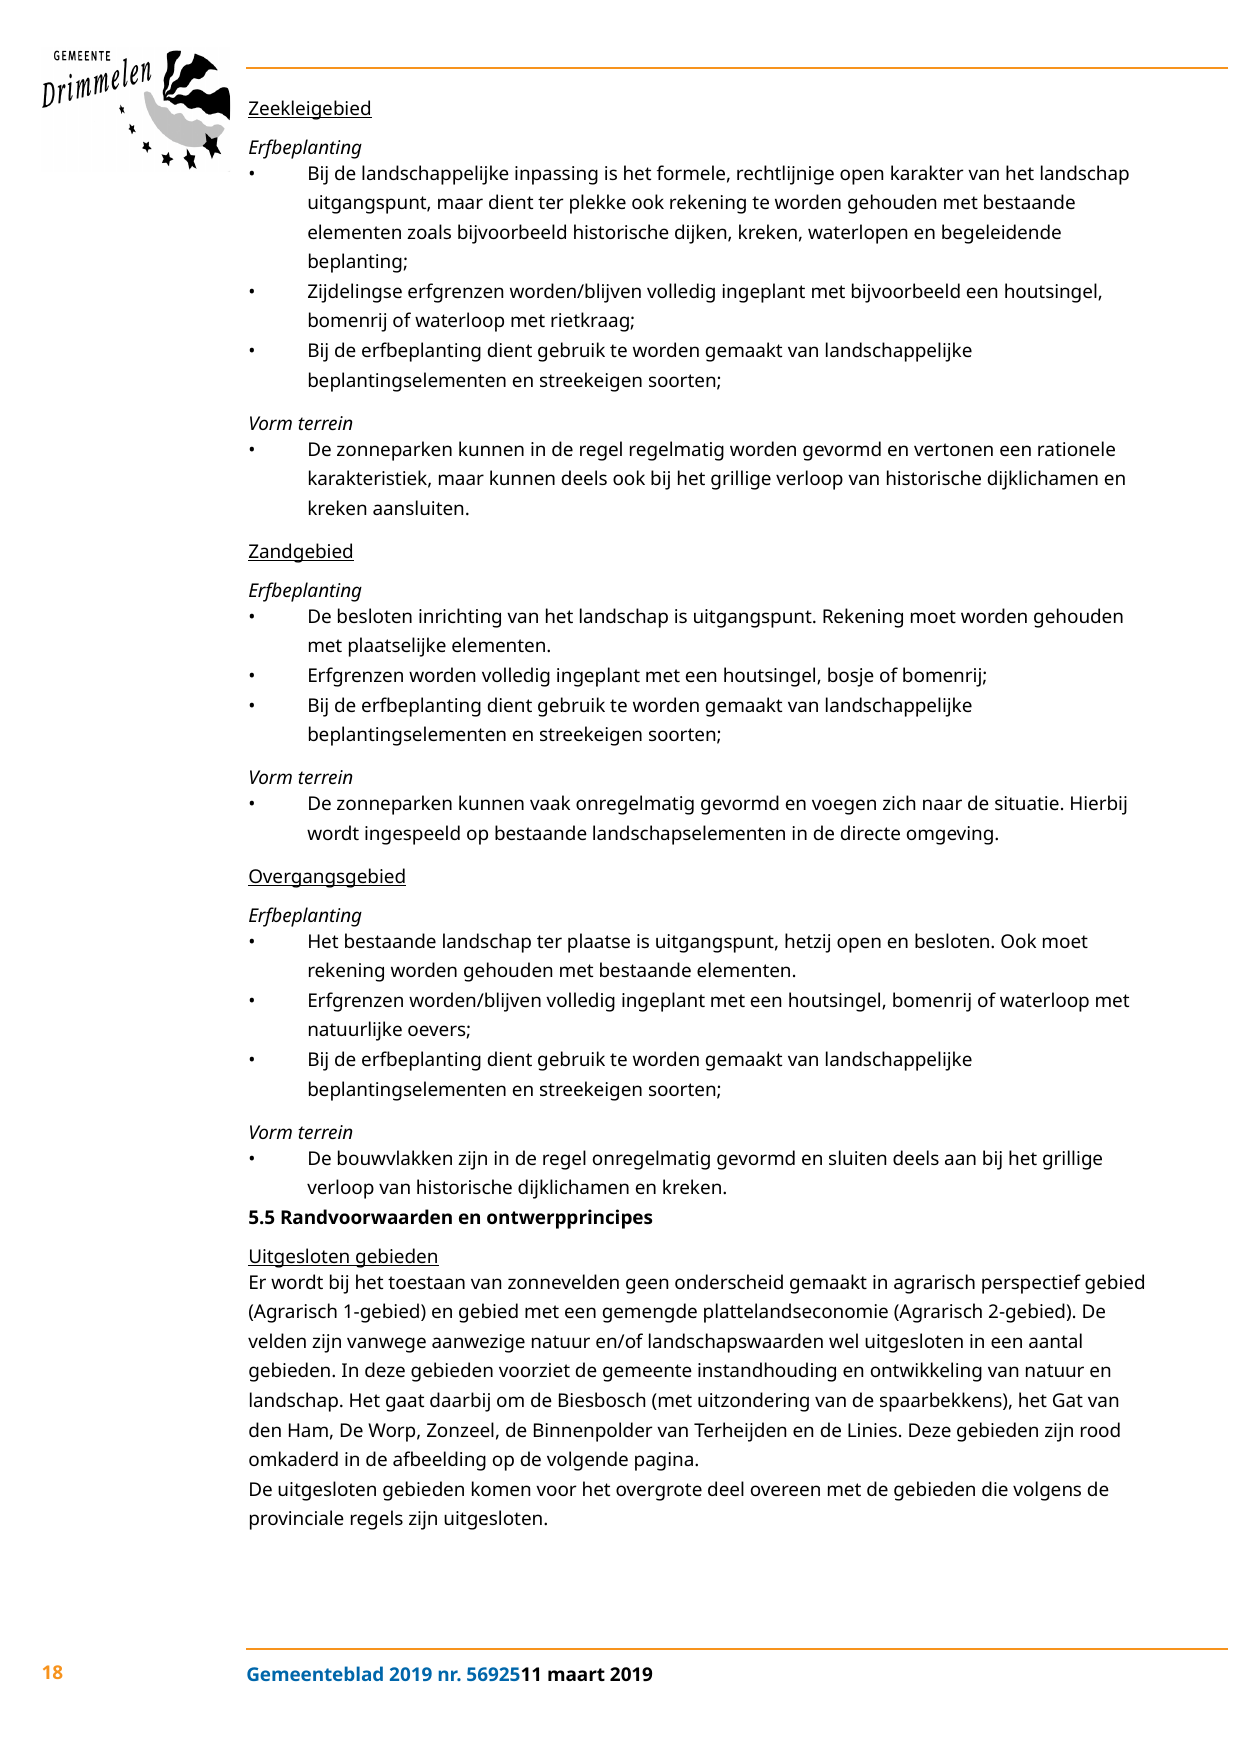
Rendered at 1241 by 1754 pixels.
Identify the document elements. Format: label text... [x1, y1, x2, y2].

list Erfgrenzen worden/blijven volledig ingeplant met een houtsingel, bomenrij of waterloop met natuurlijke oevers; [248, 987, 1152, 1042]
text Vorm terrein [248, 410, 1152, 436]
list De besloten inrichting van het landschap is uitgangspunt. Rekening moet worden gehouden met plaatselijke elementen. [248, 603, 1152, 658]
text Erfbeplanting [248, 902, 1152, 928]
text Er wordt bij het toestaan van zonnevelden geen onderscheid gemaakt in agrarisch perspectief gebied (Agrarisch 1-gebied) en gebied met een gemengde plattelandseconomie (Agrarisch 2-gebied). De velden zijn vanwege aanwezige natuur en/of landschapswaarden wel uitgesloten in een aantal gebieden. In deze gebieden voorziet de gemeente instandhouding en ontwikkeling van natuur en landschap. Het gaat daarbij om de Biesbosch (met uitzondering van de spaarbekkens), het Gat van den Ham, De Worp, Zonzeel, de Binnenpolder van Terheijden en de Linies. Deze gebieden zijn rood omkaderd in de afbeelding op de volgende pagina. [248, 1269, 1152, 1472]
list Erfgrenzen worden volledig ingeplant met een houtsingel, bosje of bomenrij; [248, 662, 1152, 688]
text Erfbeplanting [248, 577, 1152, 603]
list De bouwvlakken zijn in de regel onregelmatig gevormd en sluiten deels aan bij het grillige verloop van historische dijklichamen en kreken. [248, 1145, 1152, 1200]
list De zonneparken kunnen in de regel regelmatig worden gevormd en vertonen een rationele karakteristiek, maar kunnen deels ook bij het grillige verloop van historische dijklichamen en kreken aansluiten. [248, 436, 1152, 521]
list Bij de erfbeplanting dient gebruik te worden gemaakt van landschappelijke beplantingselementen en streekeigen soorten; [248, 692, 1152, 747]
text Overgangsgebied [248, 863, 1152, 889]
list De zonneparken kunnen vaak onregelmatig gevormd en voegen zich naar de situatie. Hierbij wordt ingespeeld op bestaande landschapselementen in de directe omgeving. [248, 790, 1152, 846]
text 5.5 Randvoorwaarden en ontwerpprincipes [248, 1204, 1152, 1229]
list Bij de erfbeplanting dient gebruik te worden gemaakt van landschappelijke beplantingselementen en streekeigen soorten; [248, 337, 1152, 393]
text De uitgesloten gebieden komen voor het overgrote deel overeen met de gebieden die volgens de provinciale regels zijn uitgesloten. [248, 1476, 1152, 1531]
text Erfbeplanting [248, 134, 1152, 160]
text Uitgesloten gebieden [248, 1243, 1152, 1269]
text Vorm terrein [248, 764, 1152, 790]
text Zeekleigebied [248, 95, 1152, 121]
text Zandgebied [248, 538, 1152, 564]
list Zijdelingse erfgrenzen worden/blijven volledig ingeplant met bijvoorbeeld een houtsingel, bomenrij of waterloop met rietkraag; [248, 278, 1152, 333]
list Bij de landschappelijke inpassing is het formele, rechtlijnige open karakter van het landschap uitgangspunt, maar dient ter plekke ook rekening te worden gehouden met bestaande elementen zoals bijvoorbeeld historische dijken, kreken, waterlopen en begeleidende beplanting; [248, 160, 1152, 274]
list Het bestaande landschap ter plaatse is uitgangspunt, hetzij open en besloten. Ook moet rekening worden gehouden met bestaande elementen. [248, 928, 1152, 983]
list Bij de erfbeplanting dient gebruik te worden gemaakt van landschappelijke beplantingselementen en streekeigen soorten; [248, 1046, 1152, 1102]
picture [41, 47, 231, 172]
text Vorm terrein [248, 1119, 1152, 1145]
